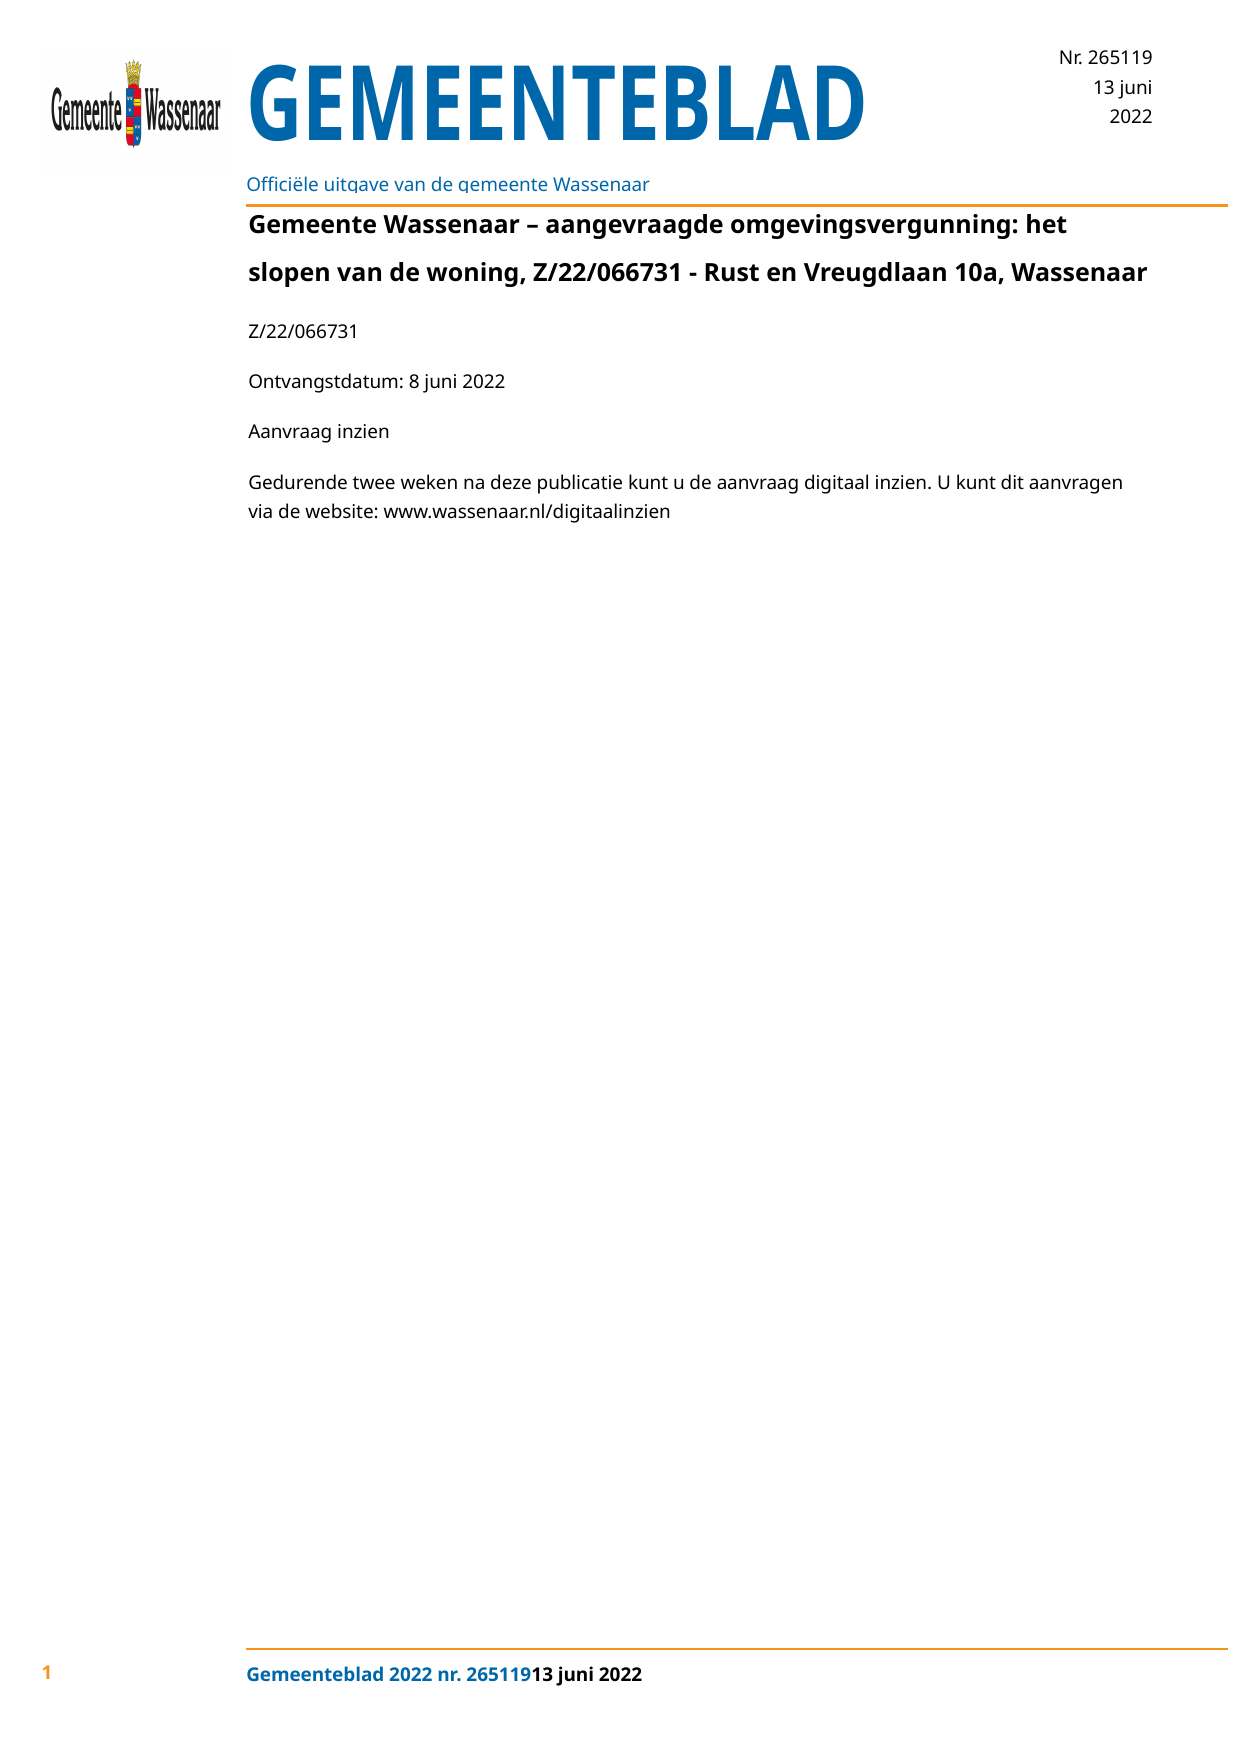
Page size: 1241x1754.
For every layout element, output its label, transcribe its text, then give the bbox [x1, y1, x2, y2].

text Gemeente Wassenaar – aangevraagde omgevingsvergunning: het slopen van de woning, Z/22/066731 - Rust en Vreugdlaan 10a, Wassenaar [248, 207, 1152, 288]
picture [41, 47, 231, 172]
text Z/22/066731 [248, 318, 1152, 344]
text Gedurende twee weken na deze publicatie kunt u de aanvraag digitaal inzien. U kunt dit aanvragen via de website: www.wassenaar.nl/digitaalinzien [248, 469, 1152, 524]
text Ontvangstdatum: 8 juni 2022 [248, 368, 1152, 394]
text Aanvraag inzien [248, 419, 1152, 444]
